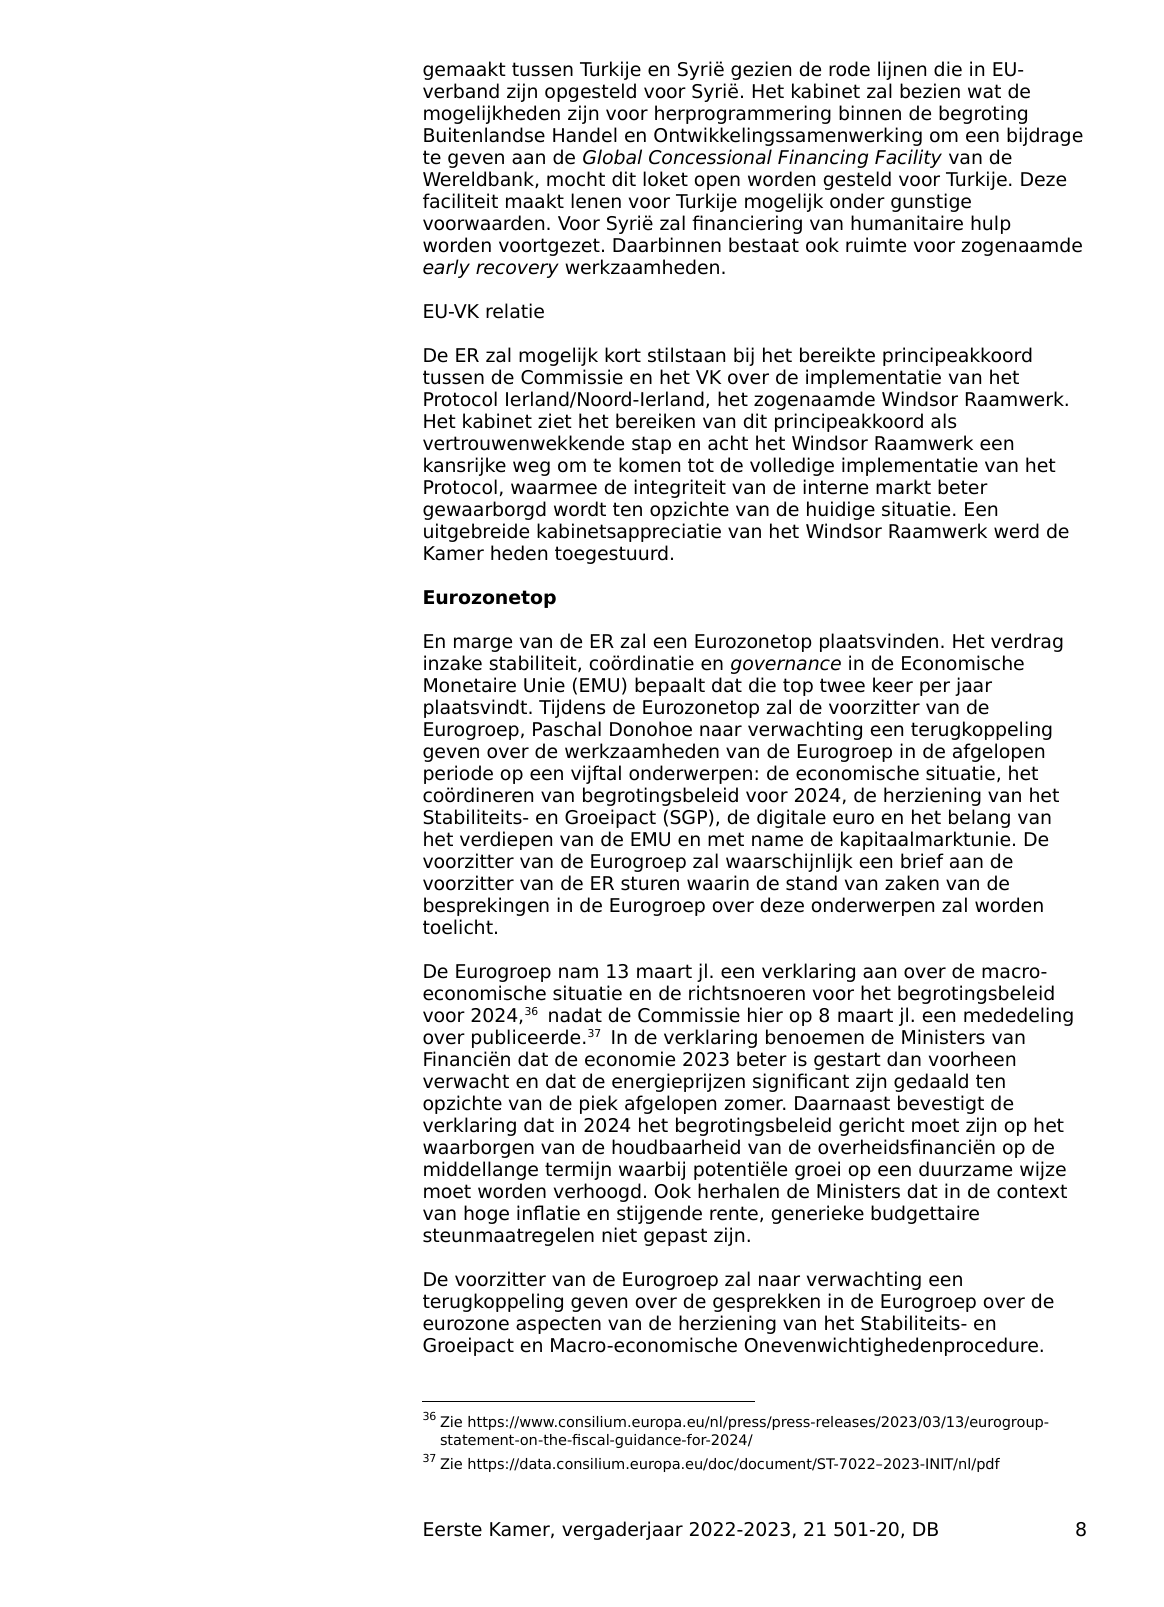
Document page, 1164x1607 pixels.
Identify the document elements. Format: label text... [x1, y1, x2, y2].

text Zie https://data.consilium.europa.eu/doc/document/ST-7022–2023-INIT/nl/pdf [422, 1452, 1087, 1474]
subtitle Eurozonetop [422, 587, 1087, 609]
text gemaakt tussen Turkije en Syrië gezien de rode lijnen die in EU-verband zijn opgesteld voor Syrië. Het kabinet zal bezien wat de mogelijkheden zijn voor herprogrammering binnen de begroting Buitenlandse Handel en Ontwikkelingssamenwerking om een bijdrage te geven aan de Global Concessional Financing Facility van de Wereldbank, mocht dit loket open worden gesteld voor Turkije. Deze faciliteit maakt lenen voor Turkije mogelijk onder gunstige voorwaarden. Voor Syrië zal financiering van humanitaire hulp worden voortgezet. Daarbinnen bestaat ook ruimte voor zogenaamde early recovery werkzaamheden. [422, 59, 1087, 279]
text De voorzitter van de Eurogroep zal naar verwachting een terugkoppeling geven over de gesprekken in de Eurogroep over de eurozone aspecten van de herziening van het Stabiliteits- en Groeipact en Macro-economische Onevenwichtighedenprocedure. [422, 1269, 1087, 1357]
text De Eurogroep nam 13 maart jl. een verklaring aan over de macro-economische situatie en de richtsnoeren voor het begrotingsbeleid voor 2024, nadat de Commissie hier op 8 maart jl. een mededeling over publiceerde. In de verklaring benoemen de Ministers van Financiën dat de economie 2023 beter is gestart dan voorheen verwacht en dat de energieprijzen significant zijn gedaald ten opzichte van de piek afgelopen zomer. Daarnaast bevestigt de verklaring dat in 2024 het begrotingsbeleid gericht moet zijn op het waarborgen van de houdbaarheid van de overheidsfinanciën op de middellange termijn waarbij potentiële groei op een duurzame wijze moet worden verhoogd. Ook herhalen de Ministers dat in de context van hoge inflatie en stijgende rente, generieke budgettaire steunmaatregelen niet gepast zijn. [422, 961, 1087, 1247]
text Zie https://www.consilium.europa.eu/nl/press/press-releases/2023/03/13/eurogroup-statement-on-the-fiscal-guidance-for-2024/ [422, 1410, 1087, 1449]
subtitle EU-VK relatie [422, 301, 1087, 323]
text De ER zal mogelijk kort stilstaan bij het bereikte principeakkoord tussen de Commissie en het VK over de implementatie van het Protocol Ierland/Noord-Ierland, het zogenaamde Windsor Raamwerk. Het kabinet ziet het bereiken van dit principeakkoord als vertrouwenwekkende stap en acht het Windsor Raamwerk een kansrijke weg om te komen tot de volledige implementatie van het Protocol, waarmee de integriteit van de interne markt beter gewaarborgd wordt ten opzichte van de huidige situatie. Een uitgebreide kabinetsappreciatie van het Windsor Raamwerk werd de Kamer heden toegestuurd. [422, 345, 1087, 565]
text En marge van de ER zal een Eurozonetop plaatsvinden. Het verdrag inzake stabiliteit, coördinatie en governance in de Economische Monetaire Unie (EMU) bepaalt dat die top twee keer per jaar plaatsvindt. Tijdens de Eurozonetop zal de voorzitter van de Eurogroep, Paschal Donohoe naar verwachting een terugkoppeling geven over de werkzaamheden van de Eurogroep in de afgelopen periode op een vijftal onderwerpen: de economische situatie, het coördineren van begrotingsbeleid voor 2024, de herziening van het Stabiliteits- en Groeipact (SGP), de digitale euro en het belang van het verdiepen van de EMU en met name de kapitaalmarktunie. De voorzitter van de Eurogroep zal waarschijnlijk een brief aan de voorzitter van de ER sturen waarin de stand van zaken van de besprekingen in de Eurogroep over deze onderwerpen zal worden toelicht. [422, 631, 1087, 939]
